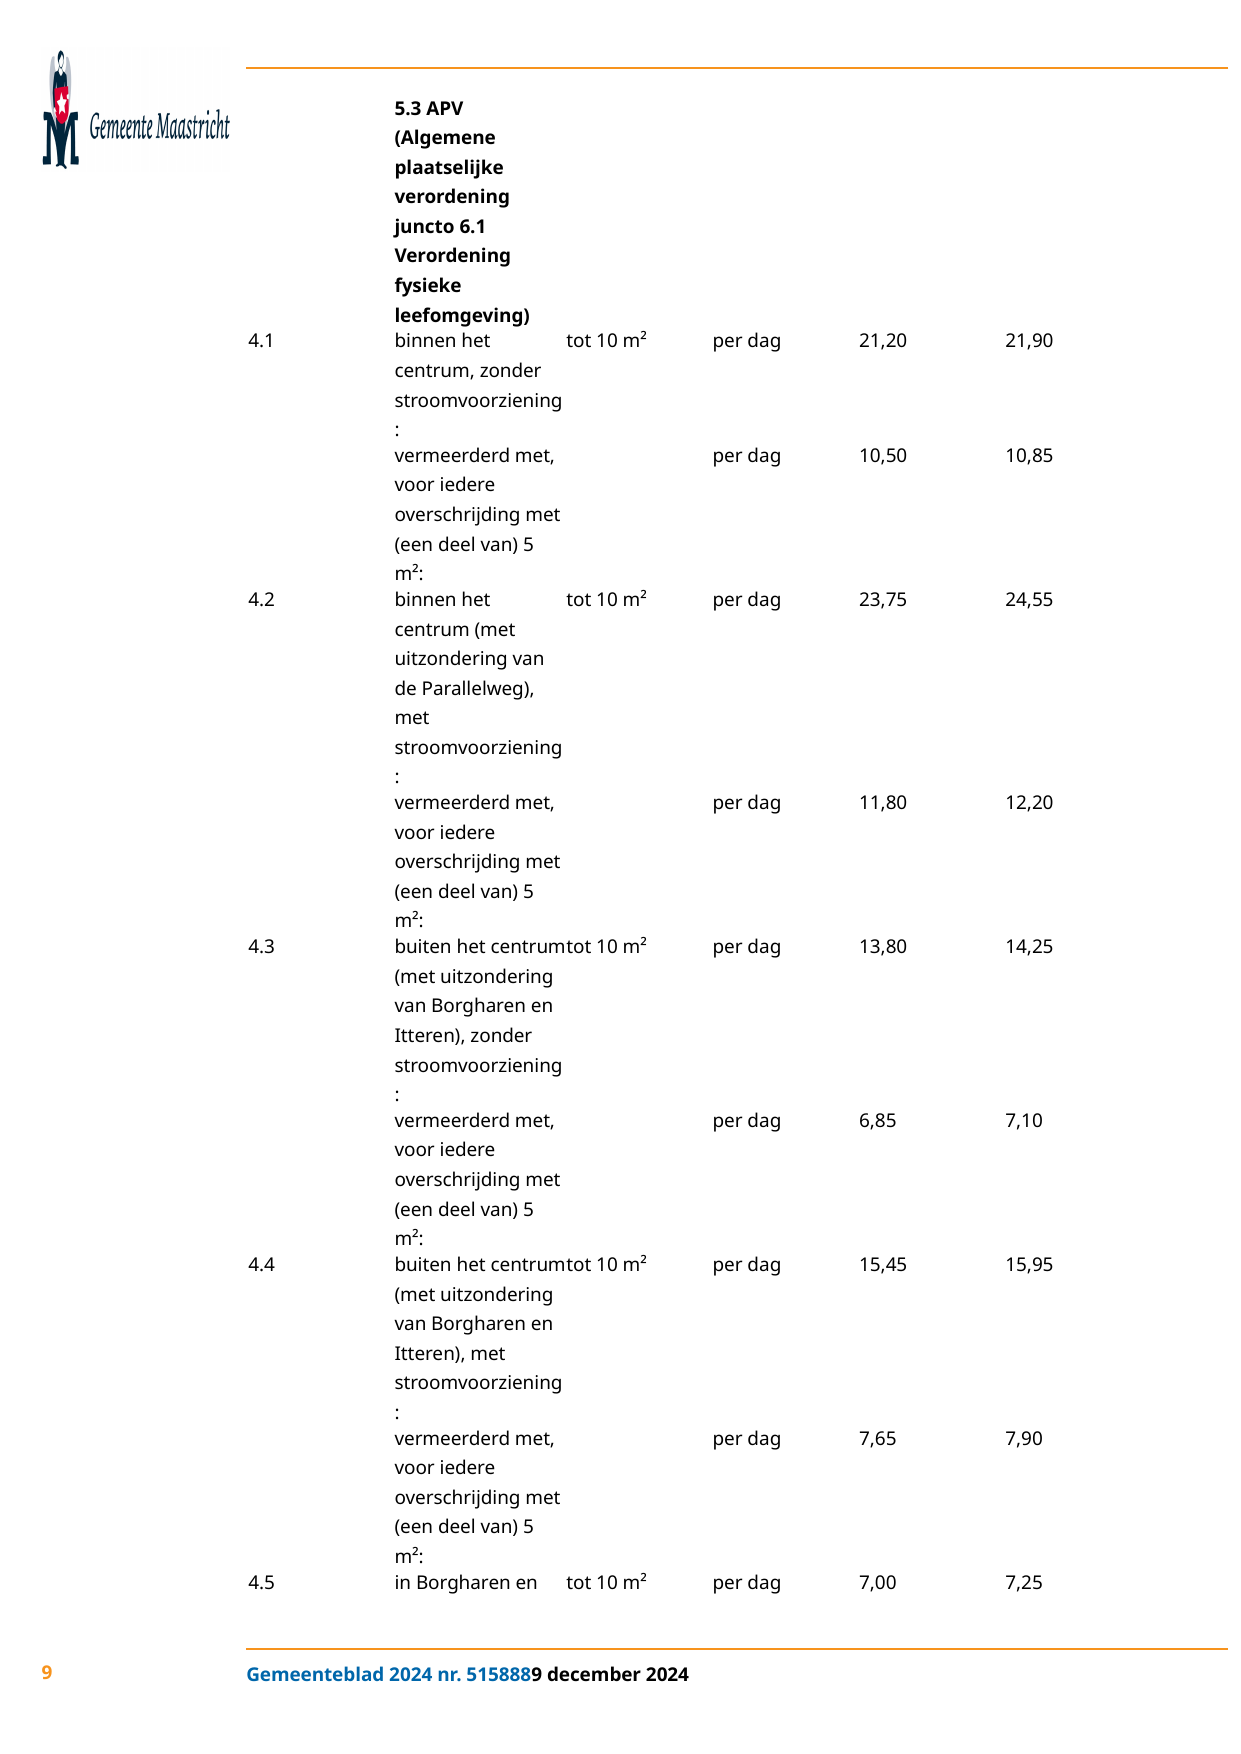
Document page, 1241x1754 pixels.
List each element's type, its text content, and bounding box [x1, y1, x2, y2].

table_cell [859, 95, 1005, 328]
table_cell per dag [713, 1251, 859, 1425]
table_cell 11,80 [859, 789, 1005, 933]
table_cell 4.2 [248, 586, 394, 789]
table_cell 4.1 [248, 328, 394, 442]
table_cell 21,20 [859, 328, 1005, 442]
table_cell 7,90 [1005, 1425, 1152, 1569]
table_cell [1005, 95, 1152, 328]
table_cell 4.3 [248, 934, 394, 1107]
table_cell 7,25 [1005, 1569, 1152, 1594]
table_cell per dag [713, 442, 859, 586]
table_cell [566, 1107, 712, 1251]
table_cell [713, 95, 859, 328]
table_cell 5.3 APV (Algemene plaatselijke verordening juncto 6.1 Verordening fysieke leefomgeving) [394, 95, 566, 328]
table_cell [248, 1425, 394, 1569]
picture [41, 47, 231, 172]
table_cell per dag [713, 789, 859, 933]
table_cell [566, 95, 712, 328]
table_cell 23,75 [859, 586, 1005, 789]
table_cell buiten het centrum (met uitzondering van Borgharen en Itteren), met stroomvoorziening: [394, 1251, 566, 1425]
table_cell vermeerderd met, voor iedere overschrijding met (een deel van) 5 m²: [394, 442, 566, 586]
table_cell [566, 789, 712, 933]
table_cell tot 10 m² [566, 1569, 712, 1594]
table_cell buiten het centrum (met uitzondering van Borgharen en Itteren), zonder stroomvoorziening: [394, 934, 566, 1107]
table_cell 15,45 [859, 1251, 1005, 1425]
table_cell per dag [713, 1107, 859, 1251]
table_cell [248, 789, 394, 933]
table_cell [566, 442, 712, 586]
table_cell per dag [713, 1425, 859, 1569]
table_cell 4.5 [248, 1569, 394, 1594]
table_cell 12,20 [1005, 789, 1152, 933]
table_cell per dag [713, 934, 859, 1107]
table_cell vermeerderd met, voor iedere overschrijding met (een deel van) 5 m²: [394, 1425, 566, 1569]
table_cell 7,00 [859, 1569, 1005, 1594]
table_cell 13,80 [859, 934, 1005, 1107]
table_cell 7,10 [1005, 1107, 1152, 1251]
table_cell in Borgharen en [394, 1569, 566, 1594]
table_cell tot 10 m² [566, 1251, 712, 1425]
table_cell 4.4 [248, 1251, 394, 1425]
table_cell 14,25 [1005, 934, 1152, 1107]
table_cell 15,95 [1005, 1251, 1152, 1425]
table_cell 21,90 [1005, 328, 1152, 442]
table_cell 7,65 [859, 1425, 1005, 1569]
table_cell 24,55 [1005, 586, 1152, 789]
table_cell 6,85 [859, 1107, 1005, 1251]
table_cell vermeerderd met, voor iedere overschrijding met (een deel van) 5 m²: [394, 789, 566, 933]
table_cell per dag [713, 586, 859, 789]
table_cell tot 10 m² [566, 586, 712, 789]
table_cell [248, 1107, 394, 1251]
table_cell [248, 442, 394, 586]
table_cell 10,50 [859, 442, 1005, 586]
table_cell per dag [713, 328, 859, 442]
table_cell 10,85 [1005, 442, 1152, 586]
table_cell binnen het centrum (met uitzondering van de Parallelweg), met stroomvoorziening: [394, 586, 566, 789]
table_cell binnen het centrum, zonder stroomvoorziening: [394, 328, 566, 442]
table_cell [566, 1425, 712, 1569]
table_cell [248, 95, 394, 328]
table_cell tot 10 m² [566, 934, 712, 1107]
table_cell vermeerderd met, voor iedere overschrijding met (een deel van) 5 m²: [394, 1107, 566, 1251]
table_cell tot 10 m² [566, 328, 712, 442]
table_cell per dag [713, 1569, 859, 1594]
